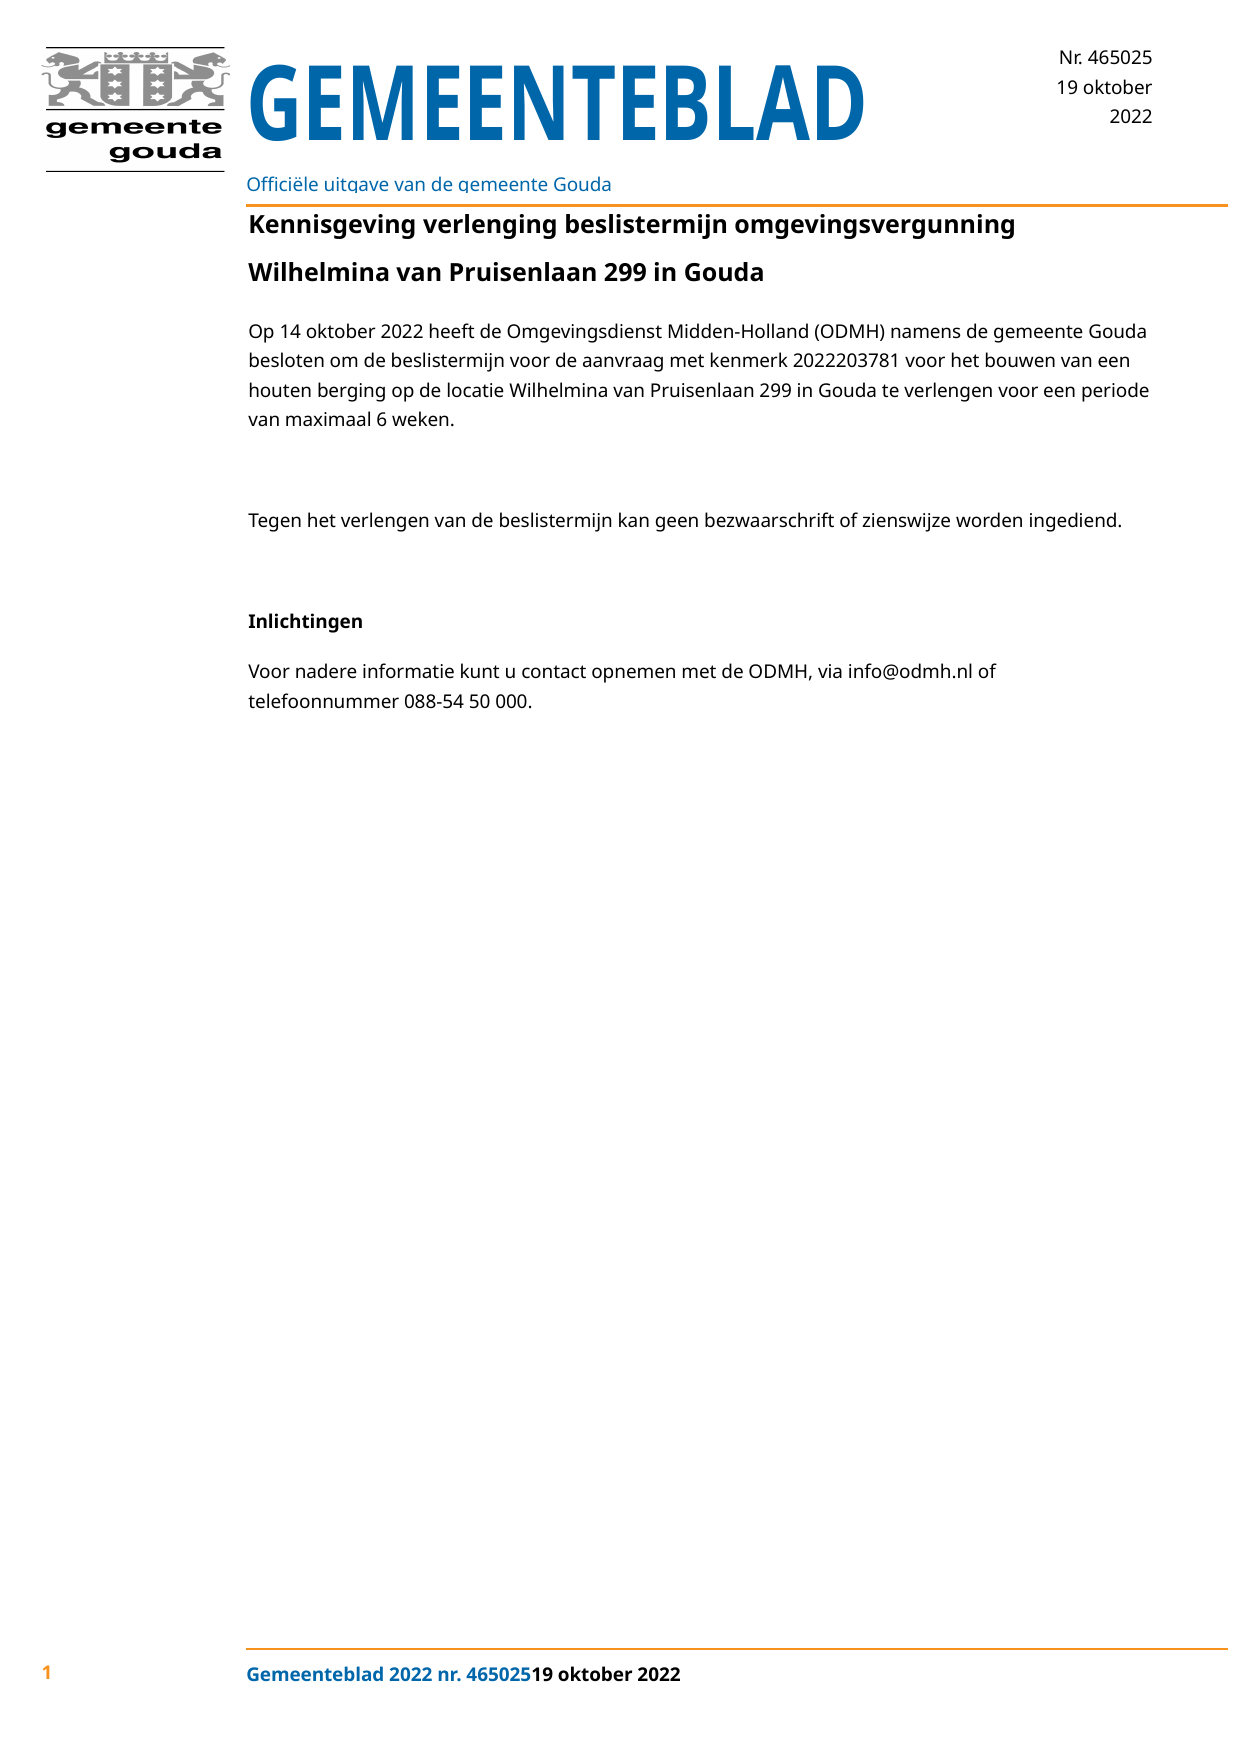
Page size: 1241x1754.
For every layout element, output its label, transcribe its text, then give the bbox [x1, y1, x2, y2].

picture [41, 47, 231, 172]
text Kennisgeving verlenging beslistermijn omgevingsvergunning Wilhelmina van Pruisenlaan 299 in Gouda [248, 207, 1152, 288]
text Voor nadere informatie kunt u contact opnemen met de ODMH, via info@odmh.nl of telefoonnummer 088-54 50 000. [248, 659, 1152, 714]
text Inlichtingen [248, 608, 1152, 634]
text Op 14 oktober 2022 heeft de Omgevingsdienst Midden-Holland (ODMH) namens de gemeente Gouda besloten om de beslistermijn voor de aanvraag met kenmerk 2022203781 voor het bouwen van een houten berging op de locatie Wilhelmina van Pruisenlaan 299 in Gouda te verlengen voor een periode van maximaal 6 weken. [248, 318, 1152, 432]
text Tegen het verlengen van de beslistermijn kan geen bezwaarschrift of zienswijze worden ingediend. [248, 507, 1152, 533]
